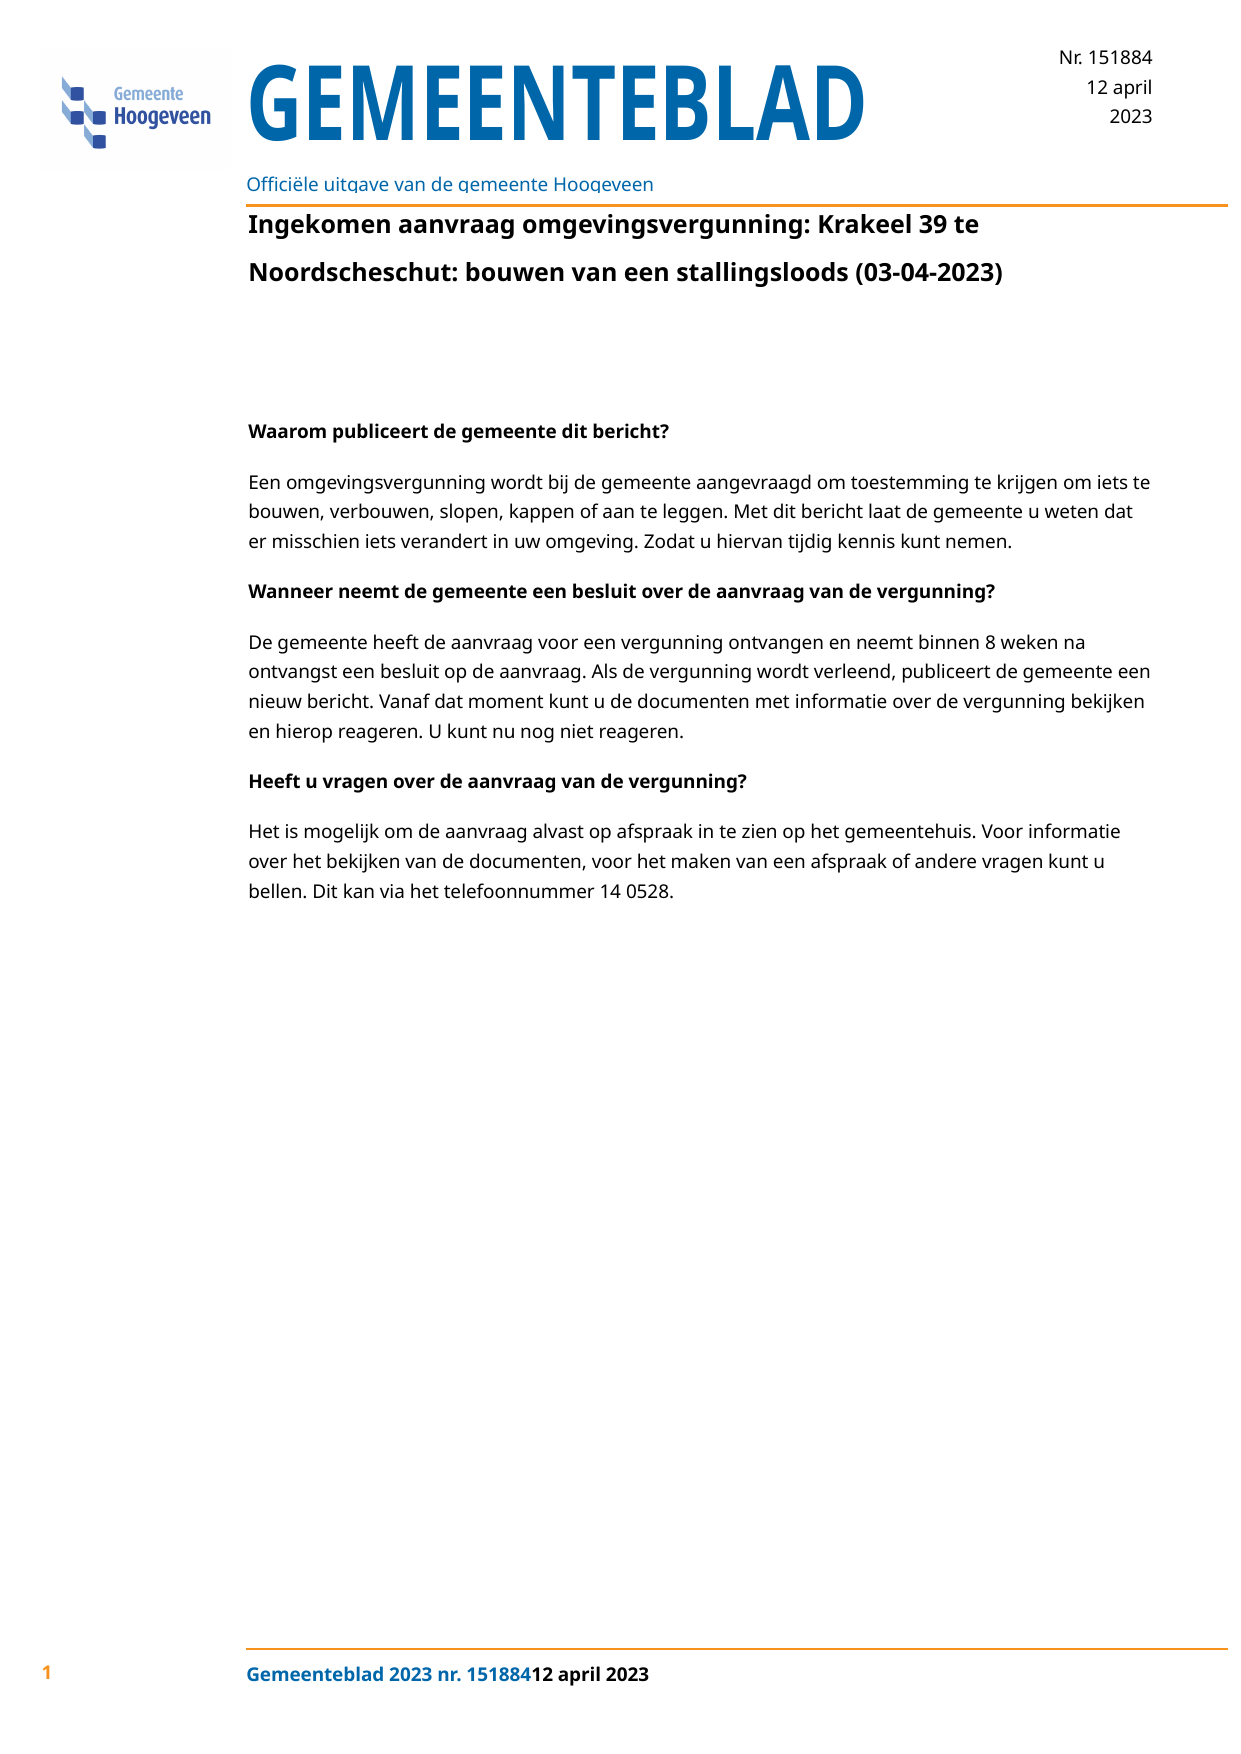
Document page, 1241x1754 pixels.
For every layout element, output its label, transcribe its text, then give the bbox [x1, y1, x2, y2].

text Heeft u vragen over de aanvraag van de vergunning? [248, 768, 1152, 794]
text De gemeente heeft de aanvraag voor een vergunning ontvangen en neemt binnen 8 weken na ontvangst een besluit op de aanvraag. Als de vergunning wordt verleend, publiceert de gemeente een nieuw bericht. Vanaf dat moment kunt u de documenten met informatie over de vergunning bekijken en hierop reageren. U kunt nu nog niet reageren. [248, 629, 1152, 744]
text Wanneer neemt de gemeente een besluit over de aanvraag van de vergunning? [248, 579, 1152, 604]
text Het is mogelijk om de aanvraag alvast op afspraak in te zien op het gemeentehuis. Voor informatie over het bekijken van de documenten, voor het maken van een afspraak of andere vragen kunt u bellen. Dit kan via het telefoonnummer 14 0528. [248, 819, 1152, 904]
text Waarom publiceert de gemeente dit bericht? [248, 419, 1152, 444]
text Ingekomen aanvraag omgevingsvergunning: Krakeel 39 te Noordscheschut: bouwen van een stallingsloods (03-04-2023) [248, 207, 1152, 288]
picture [41, 47, 231, 172]
text Een omgevingsvergunning wordt bij de gemeente aangevraagd om toestemming te krijgen om iets te bouwen, verbouwen, slopen, kappen of aan te leggen. Met dit bericht laat de gemeente u weten dat er misschien iets verandert in uw omgeving. Zodat u hiervan tijdig kennis kunt nemen. [248, 469, 1152, 554]
